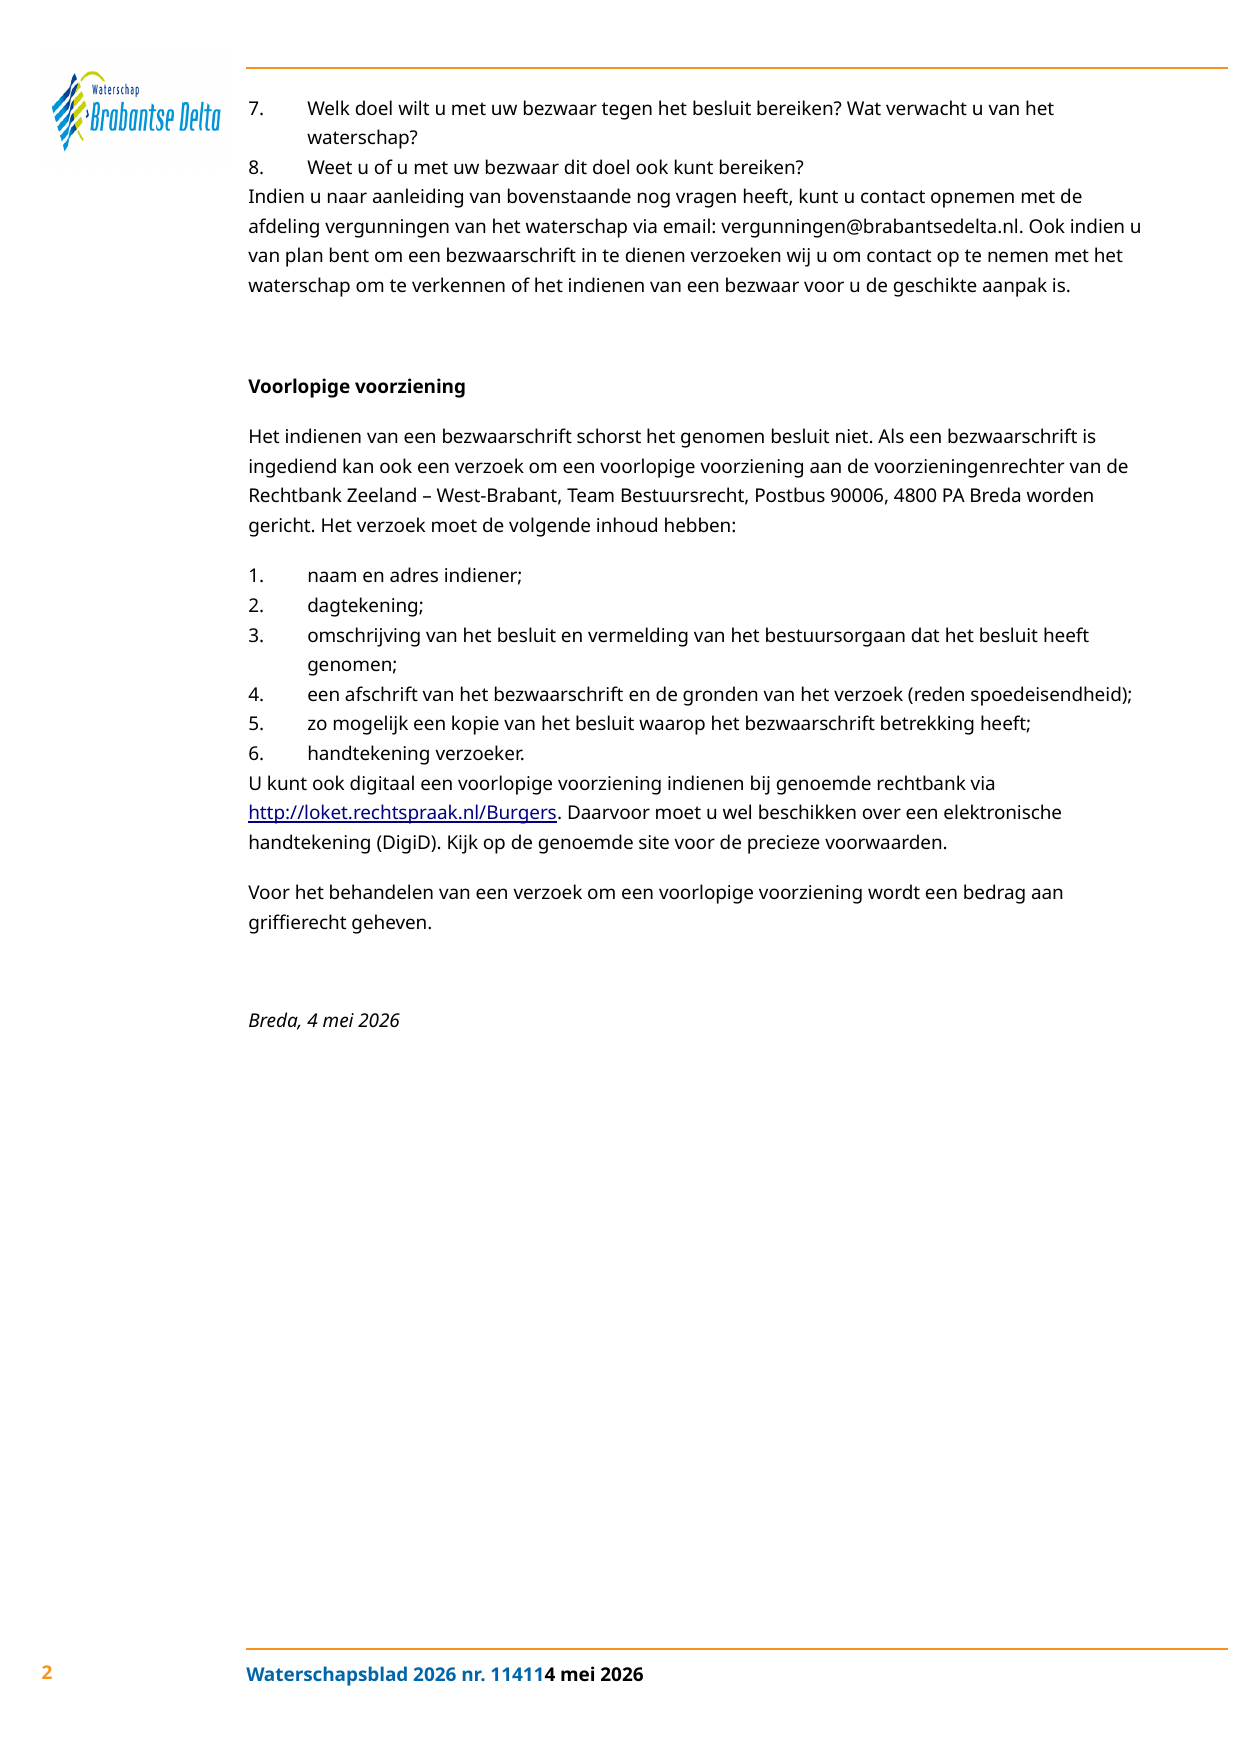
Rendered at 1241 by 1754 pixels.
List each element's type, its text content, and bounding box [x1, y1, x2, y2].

list naam en adres indiener; [248, 563, 1152, 588]
list omschrijving van het besluit en vermelding van het bestuursorgaan dat het besluit heeft genomen; [248, 622, 1152, 677]
list zo mogelijk een kopie van het besluit waarop het bezwaarschrift betrekking heeft; [248, 711, 1152, 736]
picture [41, 47, 231, 172]
text Indien u naar aanleiding van bovenstaande nog vragen heeft, kunt u contact opnemen met de afdeling vergunningen van het waterschap via email: vergunningen@brabantsedelta.nl. Ook indien u van plan bent om een bezwaarschrift in te dienen verzoeken wij u om contact op te nemen met het waterschap om te verkennen of het indienen van een bezwaar voor u de geschikte aanpak is. [248, 183, 1152, 298]
list dagtekening; [248, 592, 1152, 618]
text Voorlopige voorziening [248, 373, 1152, 399]
list een afschrift van het bezwaarschrift en de gronden van het verzoek (reden spoedeisendheid); [248, 681, 1152, 707]
list Weet u of u met uw bezwaar dit doel ook kunt bereiken? [248, 154, 1152, 180]
list Welk doel wilt u met uw bezwaar tegen het besluit bereiken? Wat verwacht u van het waterschap? [248, 95, 1152, 150]
text Voor het behandelen van een verzoek om een voorlopige voorziening wordt een bedrag aan griffierecht geheven. [248, 879, 1152, 935]
list handtekening verzoeker. [248, 740, 1152, 766]
text Het indienen van een bezwaarschrift schorst het genomen besluit niet. Als een bezwaarschrift is ingediend kan ook een verzoek om een voorlopige voorziening aan de voorzieningenrechter van de Rechtbank Zeeland – West-Brabant, Team Bestuursrecht, Postbus 90006, 4800 PA Breda worden gericht. Het verzoek moet de volgende inhoud hebben: [248, 423, 1152, 538]
text Breda, 4 mei 2026 [248, 1007, 1152, 1033]
text U kunt ook digitaal een voorlopige voorziening indienen bij genoemde rechtbank via http://loket.rechtspraak.nl/Burgers. Daarvoor moet u wel beschikken over een elektronische handtekening (DigiD). Kijk op de genoemde site voor de precieze voorwaarden. [248, 770, 1152, 855]
